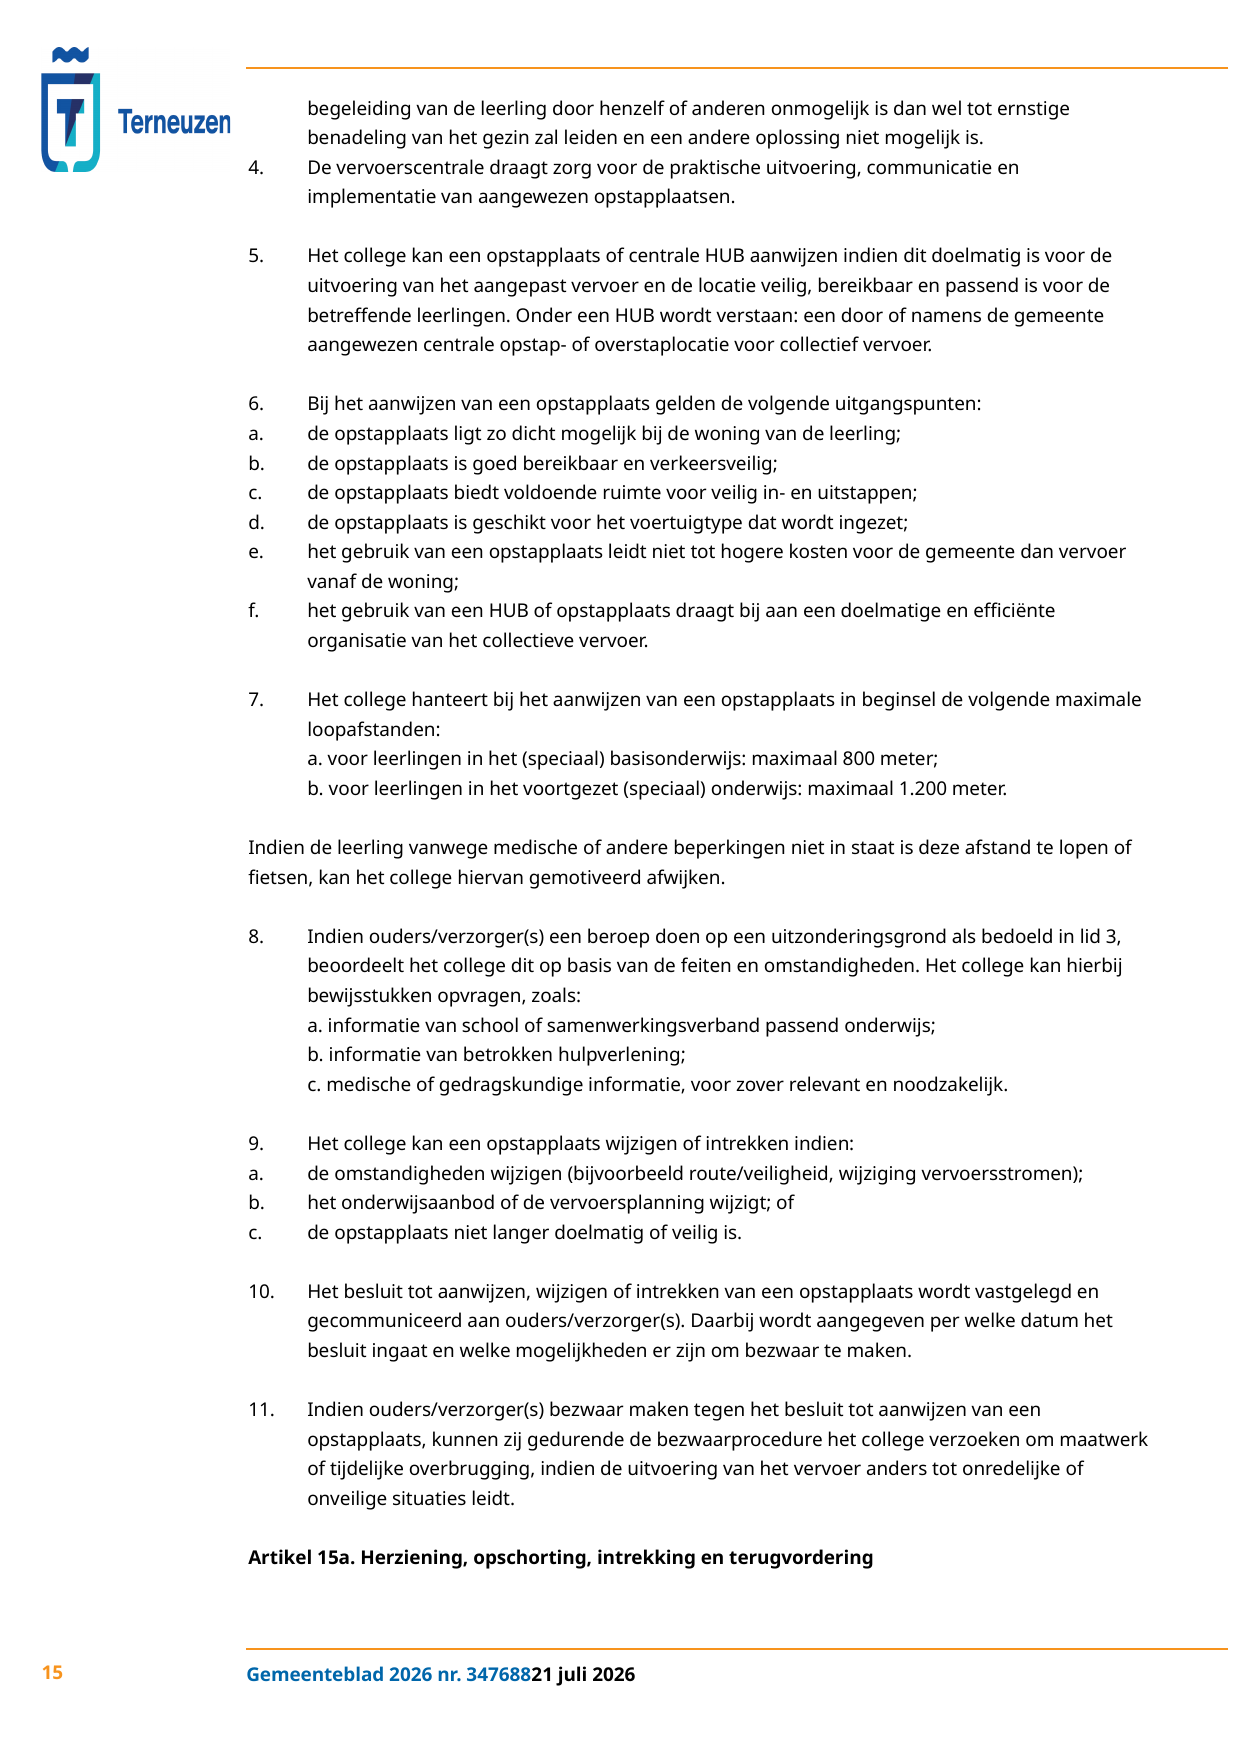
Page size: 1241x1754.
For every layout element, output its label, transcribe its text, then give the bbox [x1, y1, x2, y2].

list de opstapplaats ligt zo dicht mogelijk bij de woning van de leerling; [248, 420, 1152, 446]
list Het college kan een opstapplaats wijzigen of intrekken indien: [248, 1130, 1152, 1156]
list begeleiding van de leerling door henzelf of anderen onmogelijk is dan wel tot ernstige benadeling van het gezin zal leiden en een andere oplossing niet mogelijk is. [248, 95, 1152, 150]
list a. voor leerlingen in het (speciaal) basisonderwijs: maximaal 800 meter; [248, 746, 1152, 771]
list Bij het aanwijzen van een opstapplaats gelden de volgende uitgangspunten: [248, 391, 1152, 416]
list a. informatie van school of samenwerkingsverband passend onderwijs; [248, 1012, 1152, 1038]
list Indien ouders/verzorger(s) bezwaar maken tegen het besluit tot aanwijzen van een opstapplaats, kunnen zij gedurende de bezwaarprocedure het college verzoeken om maatwerk of tijdelijke overbrugging, indien de uitvoering van het vervoer anders tot onredelijke of onveilige situaties leidt. [248, 1396, 1152, 1511]
list het onderwijsaanbod of de vervoersplanning wijzigt; of [248, 1189, 1152, 1215]
list c. medische of gedragskundige informatie, voor zover relevant en noodzakelijk. [248, 1071, 1152, 1097]
list de omstandigheden wijzigen (bijvoorbeeld route/veiligheid, wijziging vervoersstromen); [248, 1160, 1152, 1186]
list de opstapplaats is geschikt voor het voertuigtype dat wordt ingezet; [248, 509, 1152, 535]
list de opstapplaats biedt voldoende ruimte voor veilig in- en uitstappen; [248, 479, 1152, 505]
list b. voor leerlingen in het voortgezet (speciaal) onderwijs: maximaal 1.200 meter. [248, 775, 1152, 801]
list de opstapplaats niet langer doelmatig of veilig is. [248, 1219, 1152, 1245]
list het gebruik van een HUB of opstapplaats draagt bij aan een doelmatige en efficiënte organisatie van het collectieve vervoer. [248, 598, 1152, 653]
list Het college hanteert bij het aanwijzen van een opstapplaats in beginsel de volgende maximale loopafstanden: [248, 686, 1152, 742]
list Het college kan een opstapplaats of centrale HUB aanwijzen indien dit doelmatig is voor de uitvoering van het aangepast vervoer en de locatie veilig, bereikbaar en passend is voor de betreffende leerlingen. Onder een HUB wordt verstaan: een door of namens de gemeente aangewezen centrale opstap- of overstaplocatie voor collectief vervoer. [248, 243, 1152, 357]
text Artikel 15a. Herziening, opschorting, intrekking en terugvordering [248, 1544, 1152, 1570]
list Het besluit tot aanwijzen, wijzigen of intrekken van een opstapplaats wordt vastgelegd en gecommuniceerd aan ouders/verzorger(s). Daarbij wordt aangegeven per welke datum het besluit ingaat en welke mogelijkheden er zijn om bezwaar te maken. [248, 1278, 1152, 1363]
list Indien ouders/verzorger(s) een beroep doen op een uitzonderingsgrond als bedoeld in lid 3, beoordeelt het college dit op basis van de feiten en omstandigheden. Het college kan hierbij bewijsstukken opvragen, zoals: [248, 923, 1152, 1008]
list het gebruik van een opstapplaats leidt niet tot hogere kosten voor de gemeente dan vervoer vanaf de woning; [248, 538, 1152, 594]
picture [41, 47, 231, 172]
list de opstapplaats is goed bereikbaar en verkeersveilig; [248, 450, 1152, 476]
list b. informatie van betrokken hulpverlening; [248, 1041, 1152, 1067]
text Indien de leerling vanwege medische of andere beperkingen niet in staat is deze afstand te lopen of fietsen, kan het college hiervan gemotiveerd afwijken. [248, 834, 1152, 890]
list De vervoerscentrale draagt zorg voor de praktische uitvoering, communicatie en implementatie van aangewezen opstapplaatsen. [248, 154, 1152, 209]
